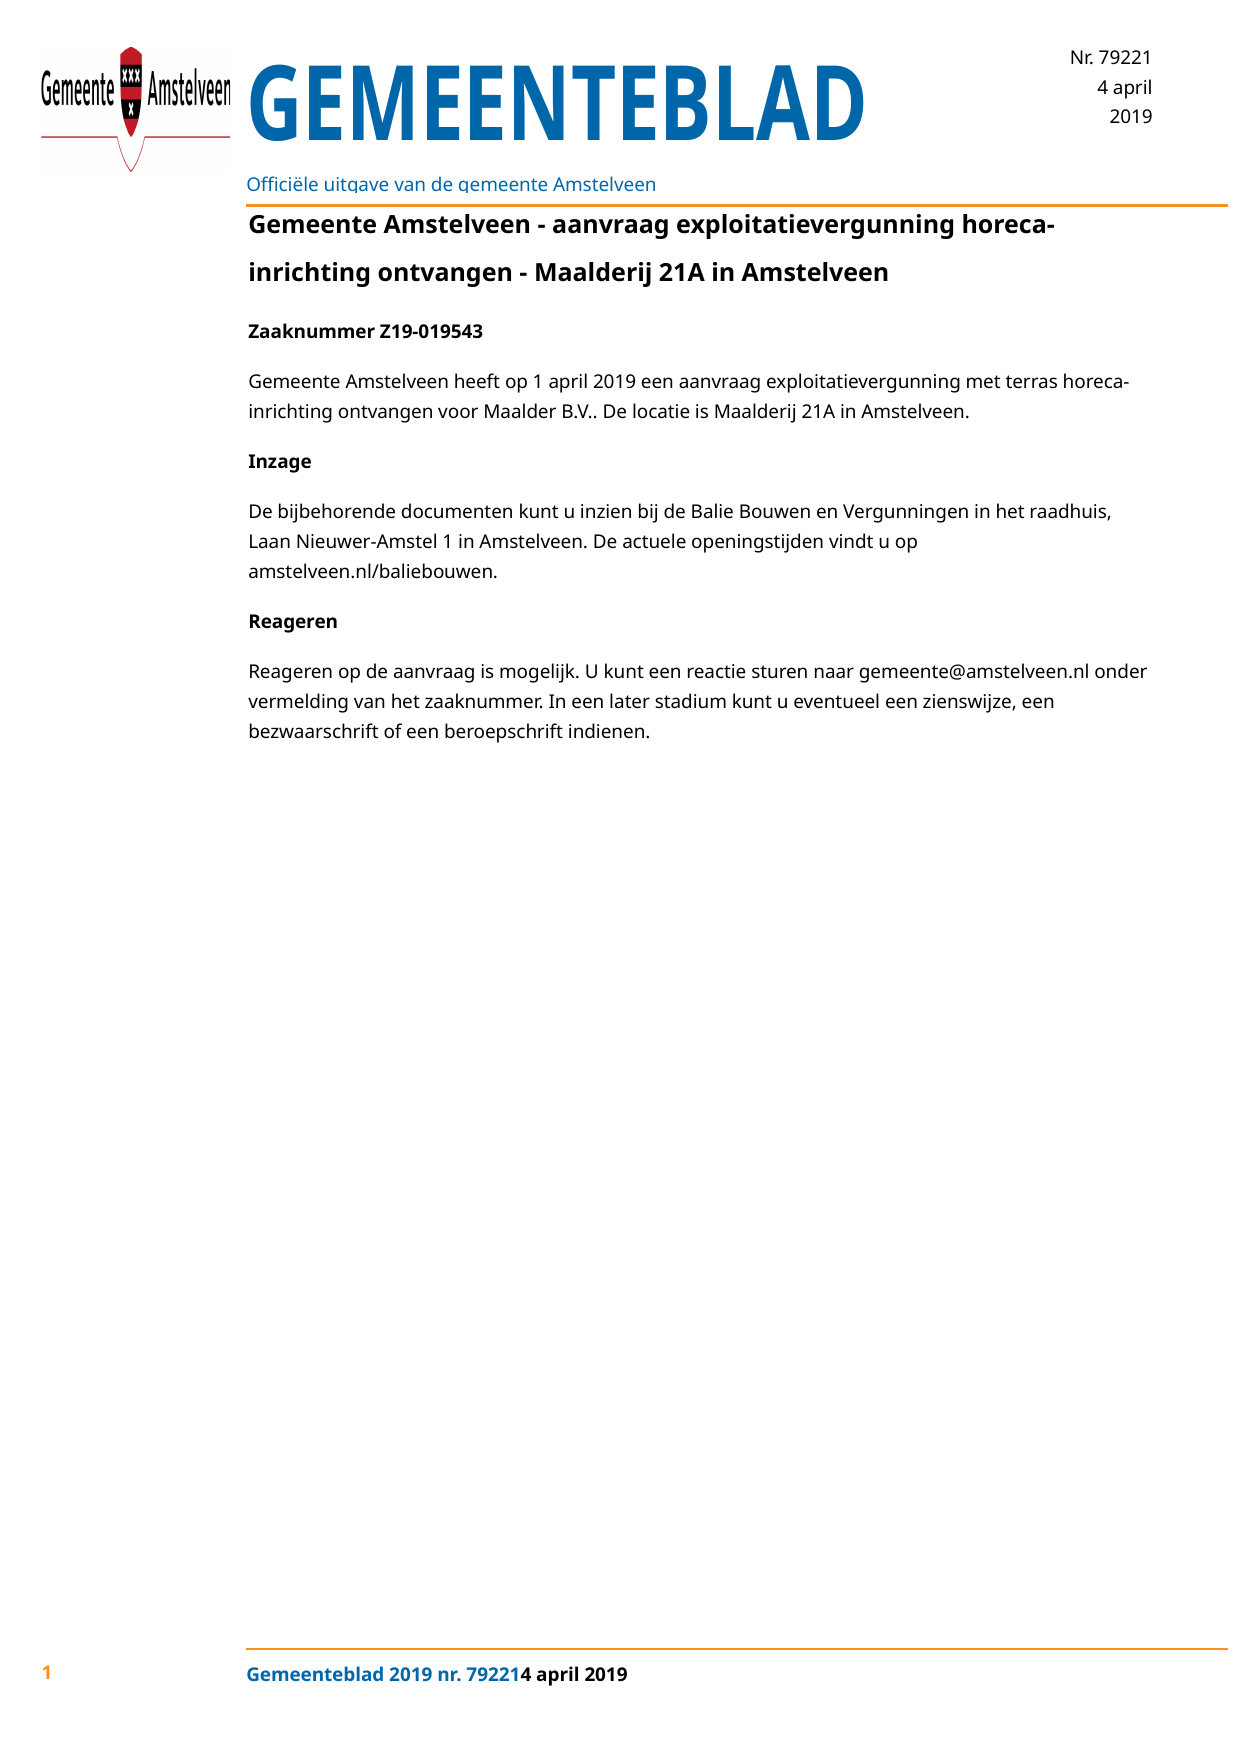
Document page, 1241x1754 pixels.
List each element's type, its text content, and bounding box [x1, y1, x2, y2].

text Reageren [248, 608, 1152, 634]
text Gemeente Amstelveen heeft op 1 april 2019 een aanvraag exploitatievergunning met terras horeca-inrichting ontvangen voor Maalder B.V.. De locatie is Maalderij 21A in Amstelveen. [248, 368, 1152, 424]
text Reageren op de aanvraag is mogelijk. U kunt een reactie sturen naar gemeente@amstelveen.nl onder vermelding van het zaaknummer. In een later stadium kunt u eventueel een zienswijze, een bezwaarschrift of een beroepschrift indienen. [248, 659, 1152, 744]
text Zaaknummer Z19-019543 [248, 318, 1152, 344]
text Gemeente Amstelveen - aanvraag exploitatievergunning horeca-inrichting ontvangen - Maalderij 21A in Amstelveen [248, 207, 1152, 288]
text De bijbehorende documenten kunt u inzien bij de Balie Bouwen en Vergunningen in het raadhuis, Laan Nieuwer-Amstel 1 in Amstelveen. De actuele openingstijden vindt u op amstelveen.nl/baliebouwen. [248, 499, 1152, 584]
text Inzage [248, 448, 1152, 474]
picture [41, 47, 231, 172]
